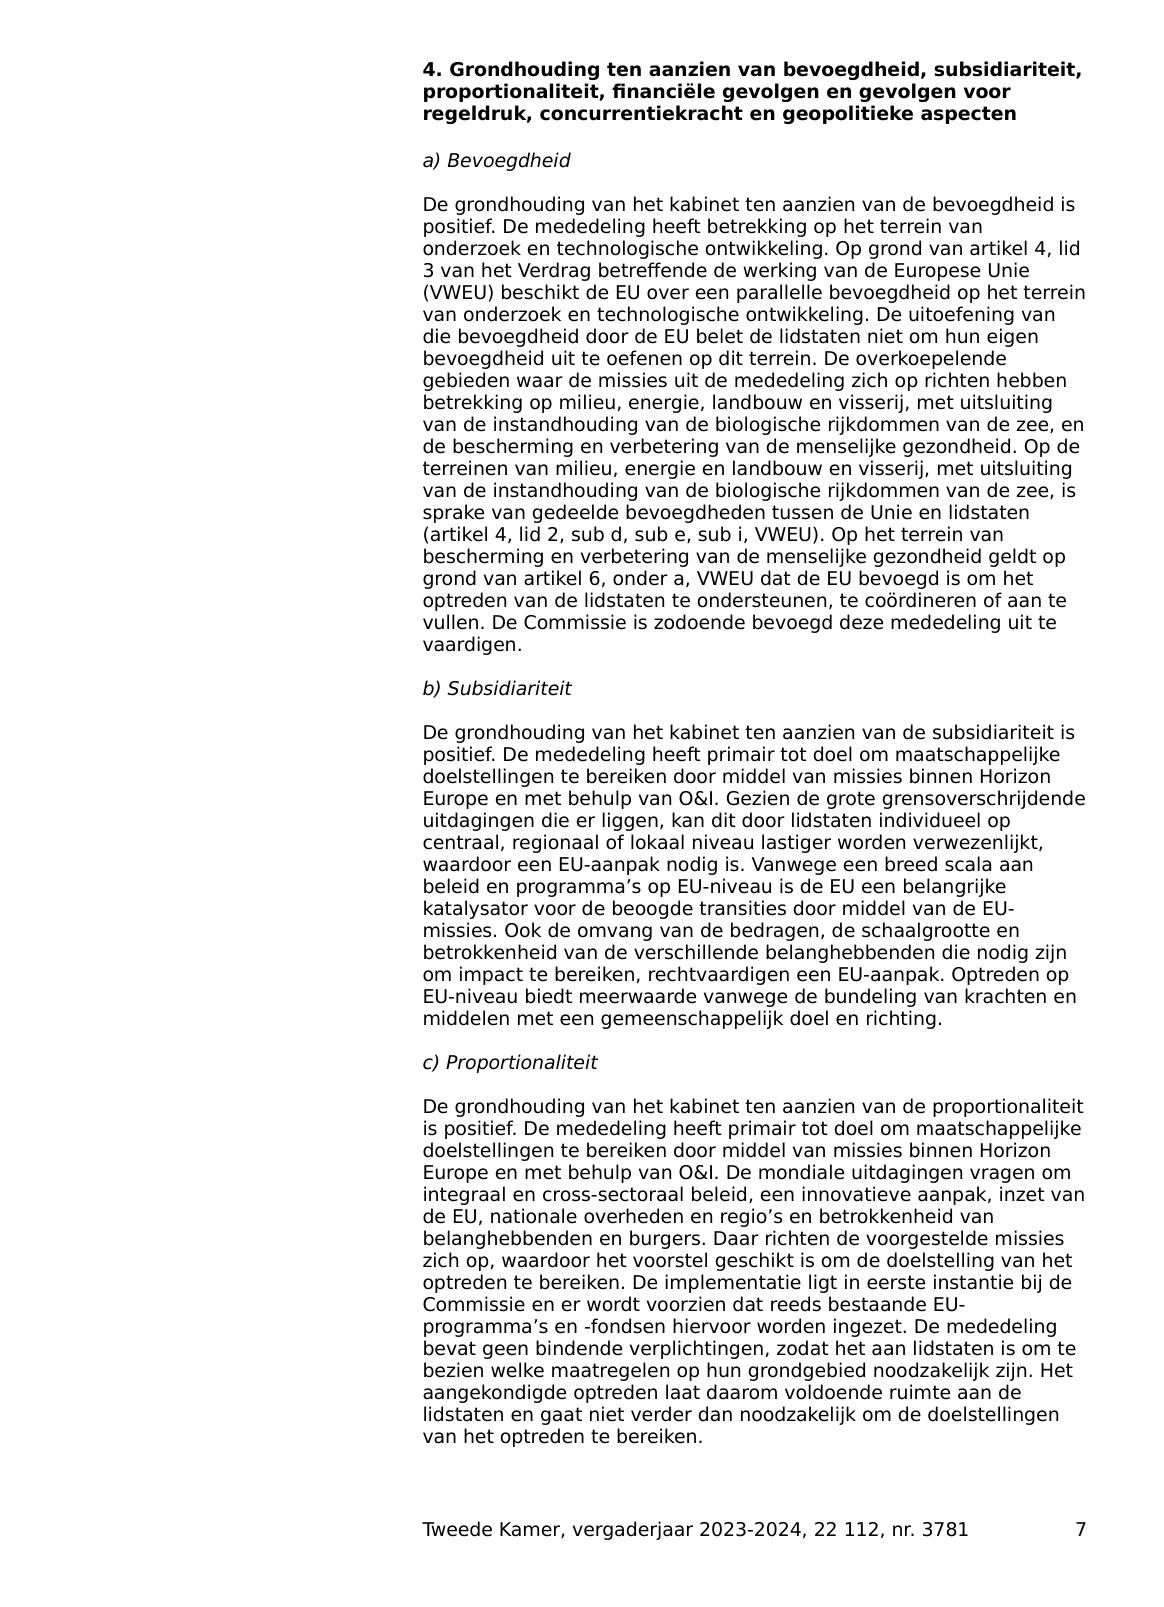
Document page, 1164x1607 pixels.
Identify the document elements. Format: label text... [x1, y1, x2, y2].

subtitle b) Subsidiariteit [422, 678, 1087, 700]
subtitle a) Bevoegdheid [422, 150, 1087, 172]
text De grondhouding van het kabinet ten aanzien van de bevoegdheid is positief. De mededeling heeft betrekking op het terrein van onderzoek en technologische ontwikkeling. Op grond van artikel 4, lid 3 van het Verdrag betreffende de werking van de Europese Unie (VWEU) beschikt de EU over een parallelle bevoegdheid op het terrein van onderzoek en technologische ontwikkeling. De uitoefening van die bevoegdheid door de EU belet de lidstaten niet om hun eigen bevoegdheid uit te oefenen op dit terrein. De overkoepelende gebieden waar de missies uit de mededeling zich op richten hebben betrekking op milieu, energie, landbouw en visserij, met uitsluiting van de instandhouding van de biologische rijkdommen van de zee, en de bescherming en verbetering van de menselijke gezondheid. Op de terreinen van milieu, energie en landbouw en visserij, met uitsluiting van de instandhouding van de biologische rijkdommen van de zee, is sprake van gedeelde bevoegdheden tussen de Unie en lidstaten (artikel 4, lid 2, sub d, sub e, sub i, VWEU). Op het terrein van bescherming en verbetering van de menselijke gezondheid geldt op grond van artikel 6, onder a, VWEU dat de EU bevoegd is om het optreden van de lidstaten te ondersteunen, te coördineren of aan te vullen. De Commissie is zodoende bevoegd deze mededeling uit te vaardigen. [422, 194, 1087, 656]
subtitle c) Proportionaliteit [422, 1052, 1087, 1074]
subtitle 4. Grondhouding ten aanzien van bevoegdheid, subsidiariteit, proportionaliteit, financiële gevolgen en gevolgen voor regeldruk, concurrentiekracht en geopolitieke aspecten [422, 59, 1087, 125]
text De grondhouding van het kabinet ten aanzien van de subsidiariteit is positief. De mededeling heeft primair tot doel om maatschappelijke doelstellingen te bereiken door middel van missies binnen Horizon Europe en met behulp van O&I. Gezien de grote grensoverschrijdende uitdagingen die er liggen, kan dit door lidstaten individueel op centraal, regionaal of lokaal niveau lastiger worden verwezenlijkt, waardoor een EU-aanpak nodig is. Vanwege een breed scala aan beleid en programma’s op EU-niveau is de EU een belangrijke katalysator voor de beoogde transities door middel van de EU-missies. Ook de omvang van de bedragen, de schaalgrootte en betrokkenheid van de verschillende belanghebbenden die nodig zijn om impact te bereiken, rechtvaardigen een EU-aanpak. Optreden op EU-niveau biedt meerwaarde vanwege de bundeling van krachten en middelen met een gemeenschappelijk doel en richting. [422, 722, 1087, 1030]
text De grondhouding van het kabinet ten aanzien van de proportionaliteit is positief. De mededeling heeft primair tot doel om maatschappelijke doelstellingen te bereiken door middel van missies binnen Horizon Europe en met behulp van O&I. De mondiale uitdagingen vragen om integraal en cross-sectoraal beleid, een innovatieve aanpak, inzet van de EU, nationale overheden en regio’s en betrokkenheid van belanghebbenden en burgers. Daar richten de voorgestelde missies zich op, waardoor het voorstel geschikt is om de doelstelling van het optreden te bereiken. De implementatie ligt in eerste instantie bij de Commissie en er wordt voorzien dat reeds bestaande EU-programma’s en -fondsen hiervoor worden ingezet. De mededeling bevat geen bindende verplichtingen, zodat het aan lidstaten is om te bezien welke maatregelen op hun grondgebied noodzakelijk zijn. Het aangekondigde optreden laat daarom voldoende ruimte aan de lidstaten en gaat niet verder dan noodzakelijk om de doelstellingen van het optreden te bereiken. [422, 1096, 1087, 1448]
